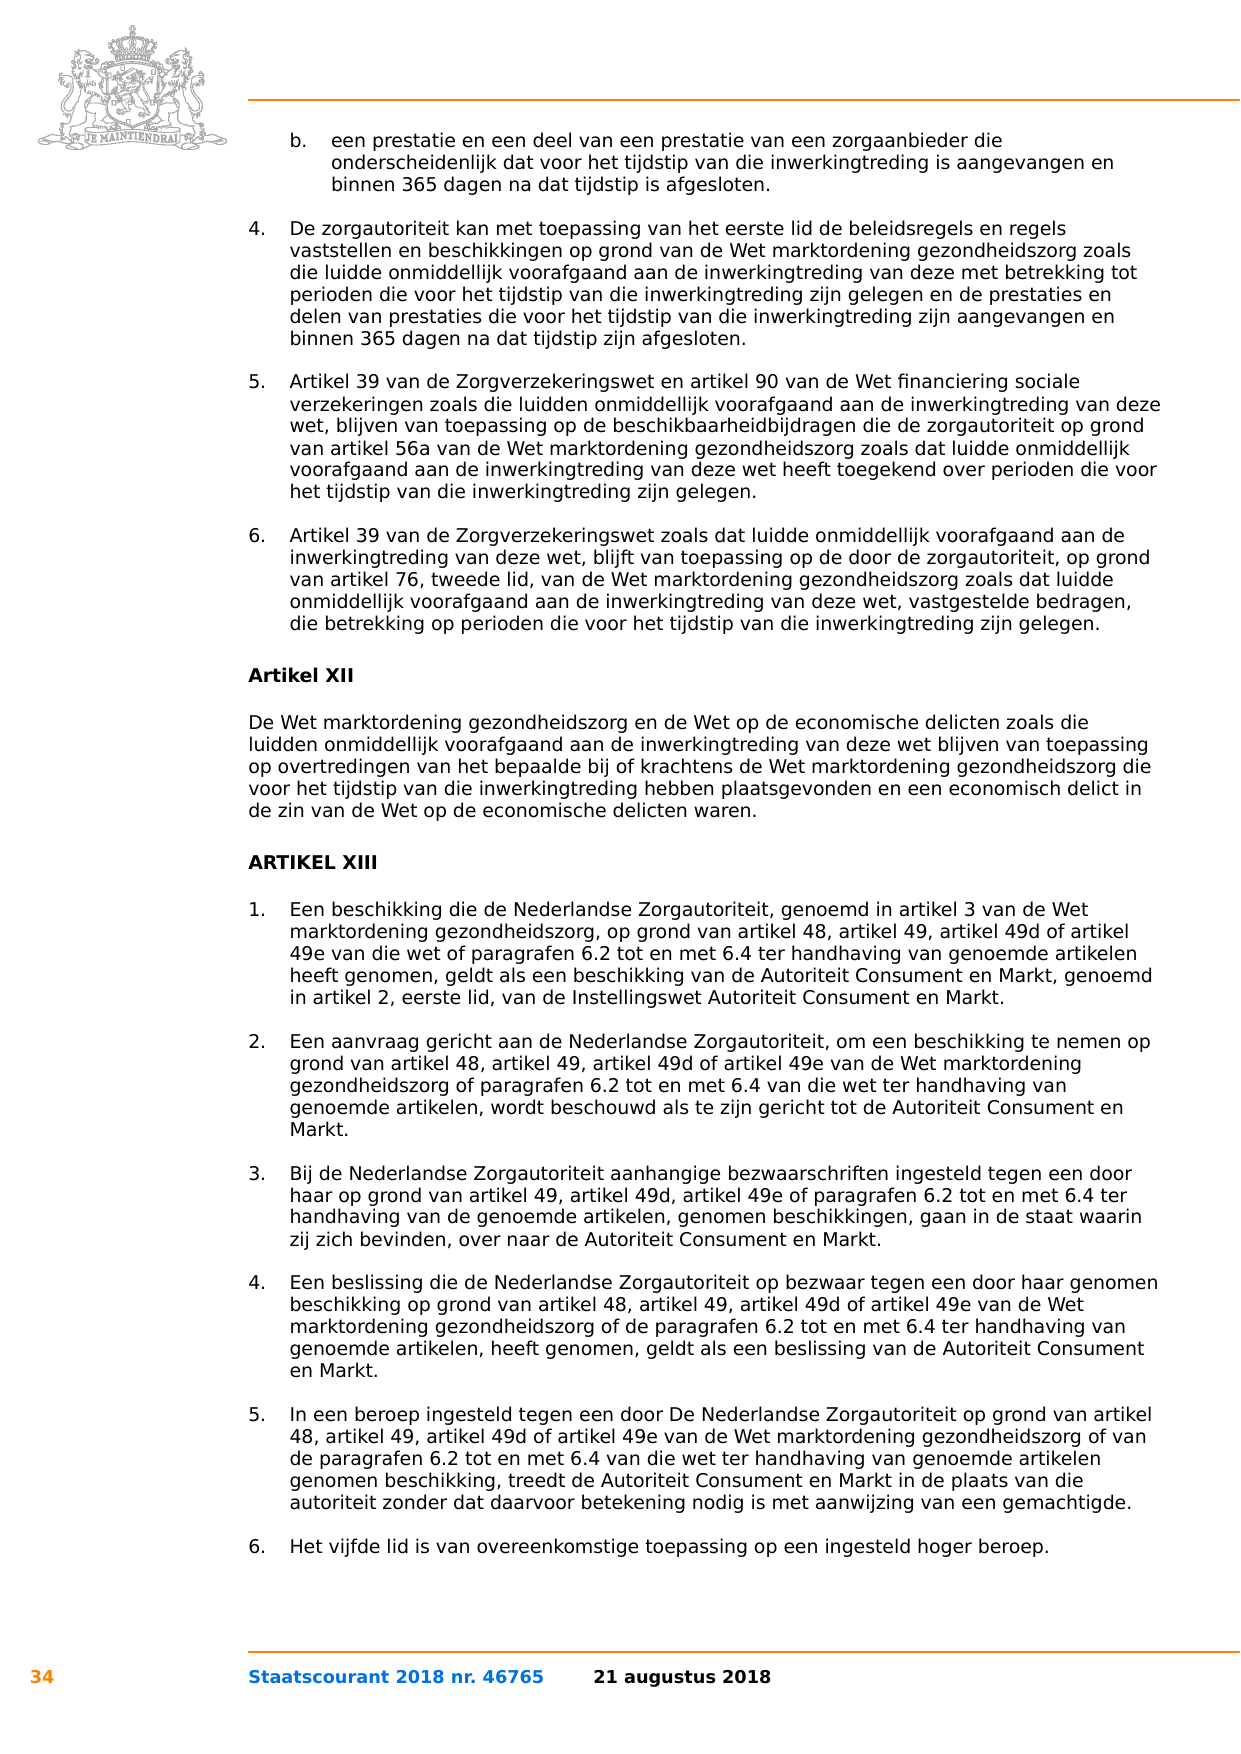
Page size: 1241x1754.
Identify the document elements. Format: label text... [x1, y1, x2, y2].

subtitle ARTIKEL XIII [248, 852, 1163, 874]
subtitle Artikel XII [248, 665, 1163, 687]
picture [38, 25, 227, 150]
text 3. Bij de Nederlandse Zorgautoriteit aanhangige bezwaarschriften ingesteld tegen een door haar op grond van artikel 49, artikel 49d, artikel 49e of paragrafen 6.2 tot en met 6.4 ter handhaving van de genoemde artikelen, genomen beschikkingen, gaan in de staat waarin zij zich bevinden, over naar de Autoriteit Consument en Markt. [248, 1162, 1163, 1250]
text 2. Een aanvraag gericht aan de Nederlandse Zorgautoriteit, om een beschikking te nemen op grond van artikel 48, artikel 49, artikel 49d of artikel 49e van de Wet marktordening gezondheidszorg of paragrafen 6.2 tot en met 6.4 van die wet ter handhaving van genoemde artikelen, wordt beschouwd als te zijn gericht tot de Autoriteit Consument en Markt. [248, 1031, 1163, 1141]
text 6. Artikel 39 van de Zorgverzekeringswet zoals dat luidde onmiddellijk voorafgaand aan de inwerkingtreding van deze wet, blijft van toepassing op de door de zorgautoriteit, op grond van artikel 76, tweede lid, van de Wet marktordening gezondheidszorg zoals dat luidde onmiddellijk voorafgaand aan de inwerkingtreding van deze wet, vastgestelde bedragen, die betrekking op perioden die voor het tijdstip van die inwerkingtreding zijn gelegen. [248, 525, 1163, 635]
text 5. Artikel 39 van de Zorgverzekeringswet en artikel 90 van de Wet financiering sociale verzekeringen zoals die luidden onmiddellijk voorafgaand aan de inwerkingtreding van deze wet, blijven van toepassing op de beschikbaarheidbijdragen die de zorgautoriteit op grond van artikel 56a van de Wet marktordening gezondheidszorg zoals dat luidde onmiddellijk voorafgaand aan de inwerkingtreding van deze wet heeft toegekend over perioden die voor het tijdstip van die inwerkingtreding zijn gelegen. [248, 371, 1163, 503]
text De Wet marktordening gezondheidszorg en de Wet op de economische delicten zoals die luidden onmiddellijk voorafgaand aan de inwerkingtreding van deze wet blijven van toepassing op overtredingen van het bepaalde bij of krachtens de Wet marktordening gezondheidszorg die voor het tijdstip van die inwerkingtreding hebben plaatsgevonden en een economisch delict in de zin van de Wet op de economische delicten waren. [248, 712, 1163, 822]
text 5. In een beroep ingesteld tegen een door De Nederlandse Zorgautoriteit op grond van artikel 48, artikel 49, artikel 49d of artikel 49e van de Wet marktordening gezondheidszorg of van de paragrafen 6.2 tot en met 6.4 van die wet ter handhaving van genoemde artikelen genomen beschikking, treedt de Autoriteit Consument en Markt in de plaats van die autoriteit zonder dat daarvoor betekening nodig is met aanwijzing van een gemachtigde. [248, 1404, 1163, 1514]
text 1. Een beschikking die de Nederlandse Zorgautoriteit, genoemd in artikel 3 van de Wet marktordening gezondheidszorg, op grond van artikel 48, artikel 49, artikel 49d of artikel 49e van die wet of paragrafen 6.2 tot en met 6.4 ter handhaving van genoemde artikelen heeft genomen, geldt als een beschikking van de Autoriteit Consument en Markt, genoemd in artikel 2, eerste lid, van de Instellingswet Autoriteit Consument en Markt. [248, 899, 1163, 1009]
text 6. Het vijfde lid is van overeenkomstige toepassing op een ingesteld hoger beroep. [248, 1536, 1163, 1558]
text b. een prestatie en een deel van een prestatie van een zorgaanbieder die onderscheidenlijk dat voor het tijdstip van die inwerkingtreding is aangevangen en binnen 365 dagen na dat tijdstip is afgesloten. [289, 130, 1163, 196]
text 4. De zorgautoriteit kan met toepassing van het eerste lid de beleidsregels en regels vaststellen en beschikkingen op grond van de Wet marktordening gezondheidszorg zoals die luidde onmiddellijk voorafgaand aan de inwerkingtreding van deze met betrekking tot perioden die voor het tijdstip van die inwerkingtreding zijn gelegen en de prestaties en delen van prestaties die voor het tijdstip van die inwerkingtreding zijn aangevangen en binnen 365 dagen na dat tijdstip zijn afgesloten. [248, 218, 1163, 349]
text 4. Een beslissing die de Nederlandse Zorgautoriteit op bezwaar tegen een door haar genomen beschikking op grond van artikel 48, artikel 49, artikel 49d of artikel 49e van de Wet marktordening gezondheidszorg of de paragrafen 6.2 tot en met 6.4 ter handhaving van genoemde artikelen, heeft genomen, geldt als een beslissing van de Autoriteit Consument en Markt. [248, 1272, 1163, 1382]
